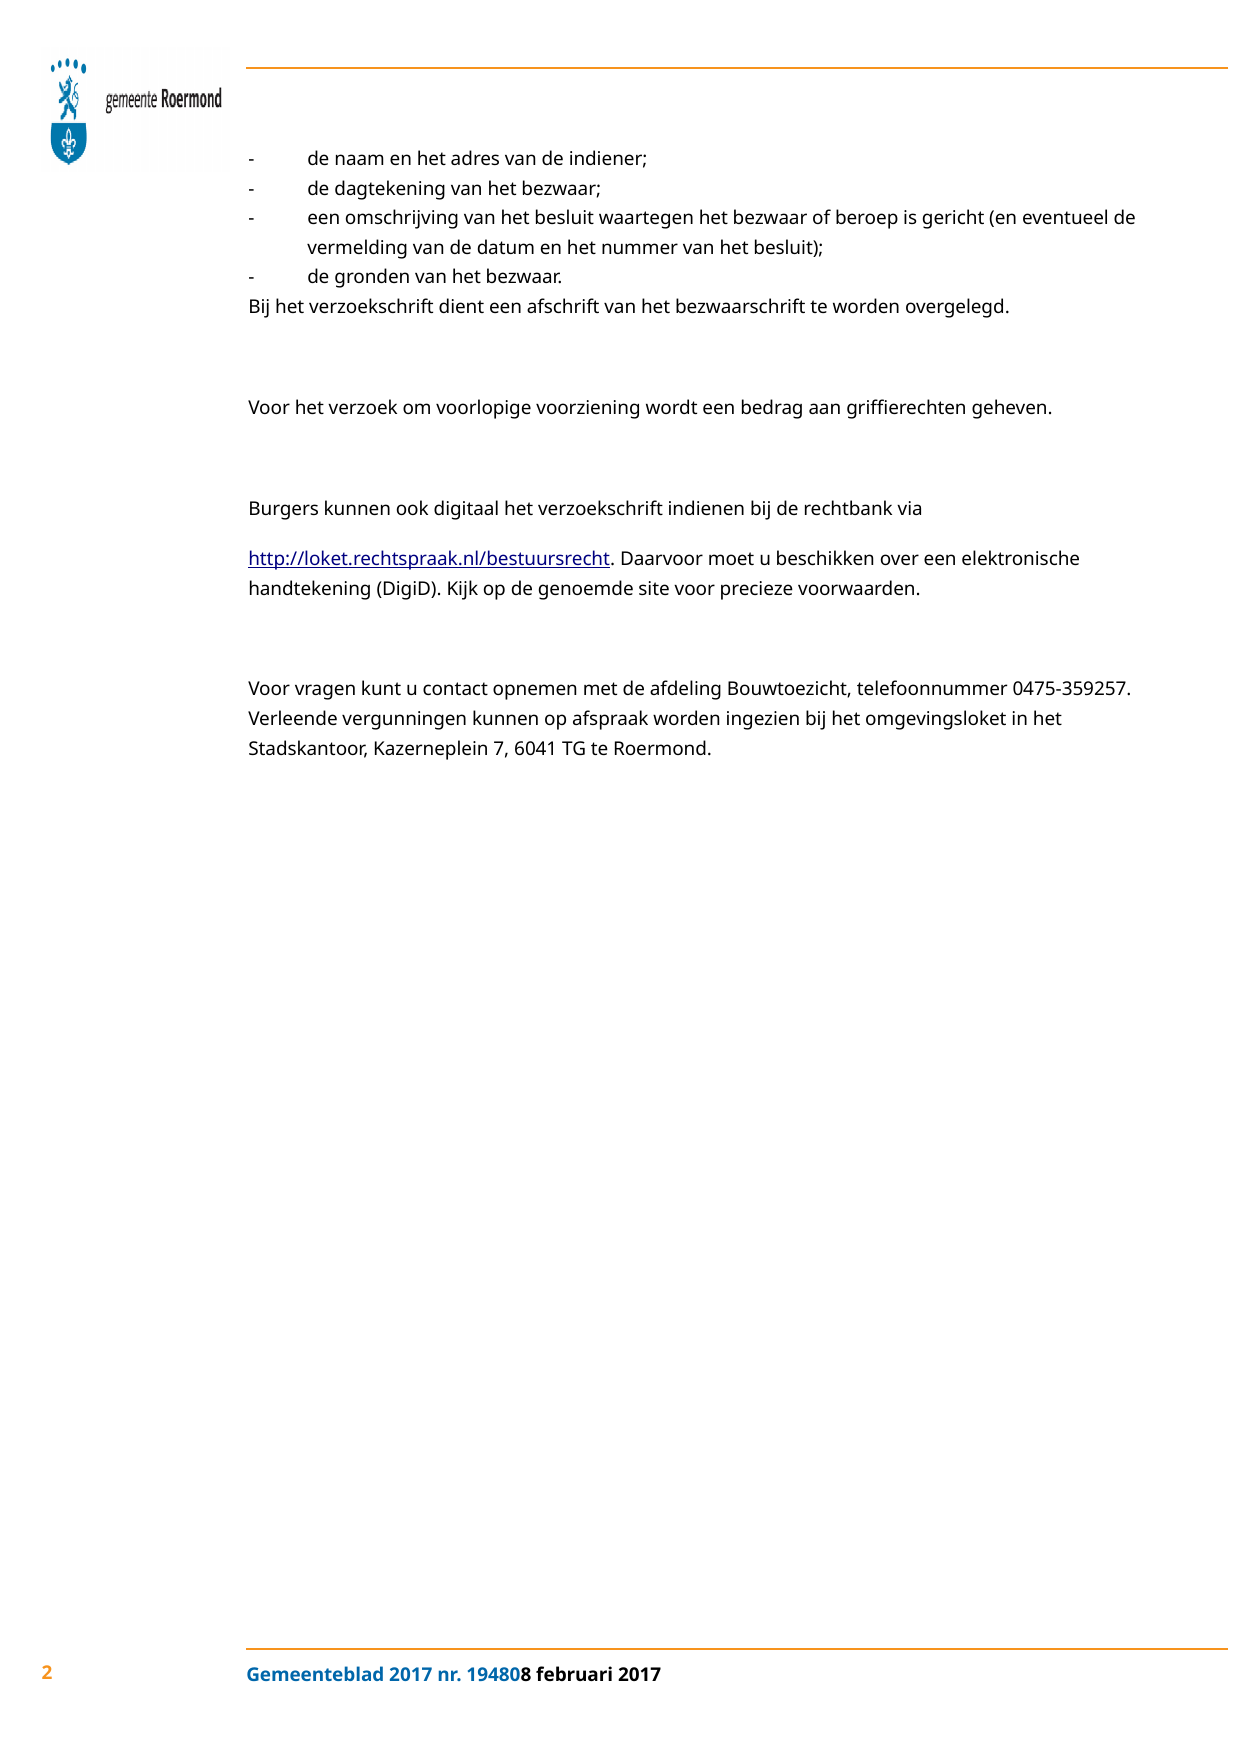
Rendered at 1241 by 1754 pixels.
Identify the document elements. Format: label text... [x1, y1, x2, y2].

text http://loket.rechtspraak.nl/bestuursrecht. Daarvoor moet u beschikken over een elektronische handtekening (DigiD). Kijk op de genoemde site voor precieze voorwaarden. [248, 545, 1152, 601]
list de gronden van het bezwaar. [248, 263, 1152, 289]
list de naam en het adres van de indiener; [248, 145, 1152, 171]
text Burgers kunnen ook digitaal het verzoekschrift indienen bij de rechtbank via [248, 495, 1152, 521]
picture [41, 47, 231, 172]
text Voor het verzoek om voorlopige voorziening wordt een bedrag aan griffierechten geheven. [248, 394, 1152, 420]
text Bij het verzoekschrift dient een afschrift van het bezwaarschrift te worden overgelegd. [248, 293, 1152, 319]
list de dagtekening van het bezwaar; [248, 175, 1152, 201]
list een omschrijving van het besluit waartegen het bezwaar of beroep is gericht (en eventueel de vermelding van de datum en het nummer van het besluit); [248, 204, 1152, 260]
text Voor vragen kunt u contact opnemen met de afdeling Bouwtoezicht, telefoonnummer 0475-359257. Verleende vergunningen kunnen op afspraak worden ingezien bij het omgevingsloket in het Stadskantoor, Kazerneplein 7, 6041 TG te Roermond. [248, 676, 1152, 761]
